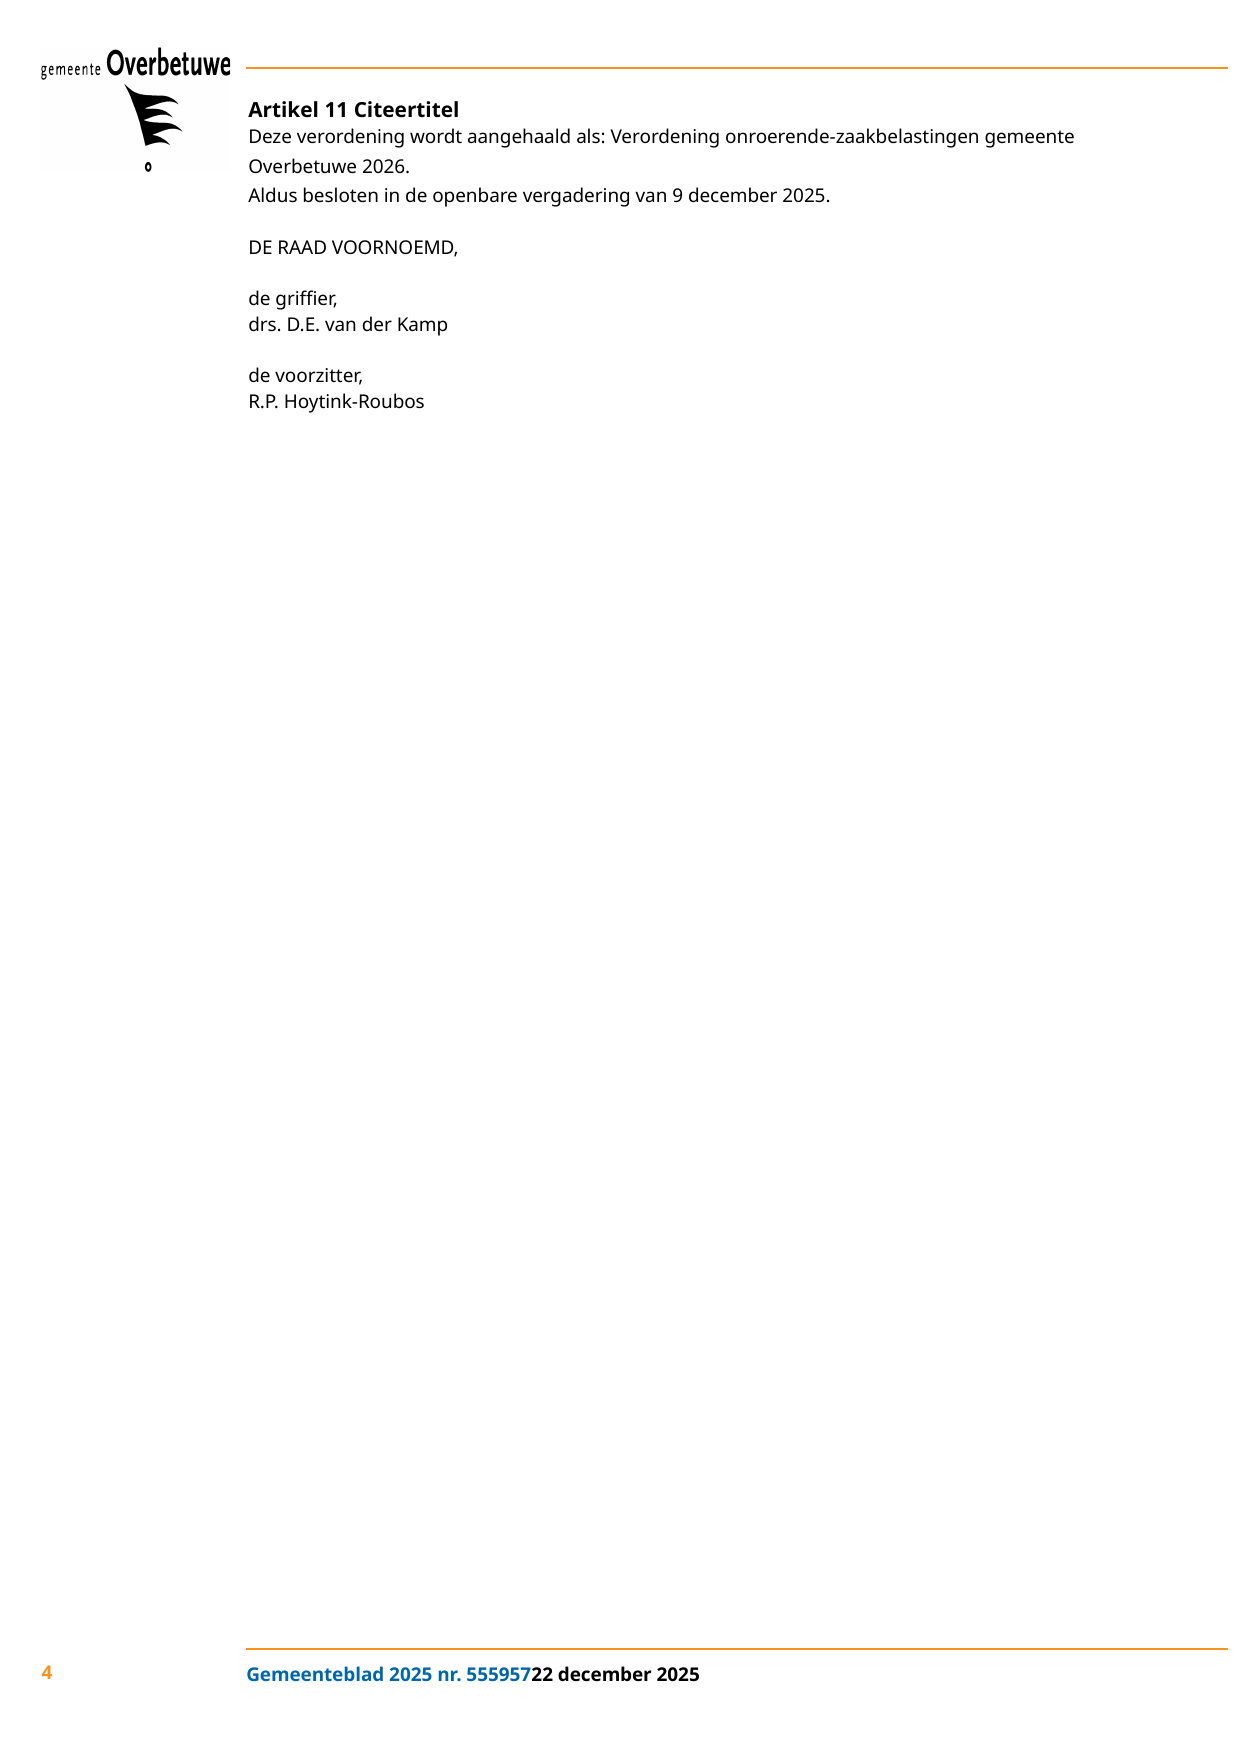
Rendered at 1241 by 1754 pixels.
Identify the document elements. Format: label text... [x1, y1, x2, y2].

text DE RAAD VOORNOEMD, [248, 234, 1152, 259]
text de griffier, [248, 285, 1152, 311]
picture [41, 47, 231, 172]
text Aldus besloten in de openbare vergadering van 9 december 2025. [248, 182, 1152, 208]
text R.P. Hoytink-Roubos [248, 388, 1152, 414]
text Deze verordening wordt aangehaald als: Verordening onroerende-zaakbelastingen gemeente Overbetuwe 2026. [248, 123, 1152, 178]
text drs. D.E. van der Kamp [248, 311, 1152, 337]
text de voorzitter, [248, 362, 1152, 388]
text Artikel 11 Citeertitel [248, 95, 1152, 123]
